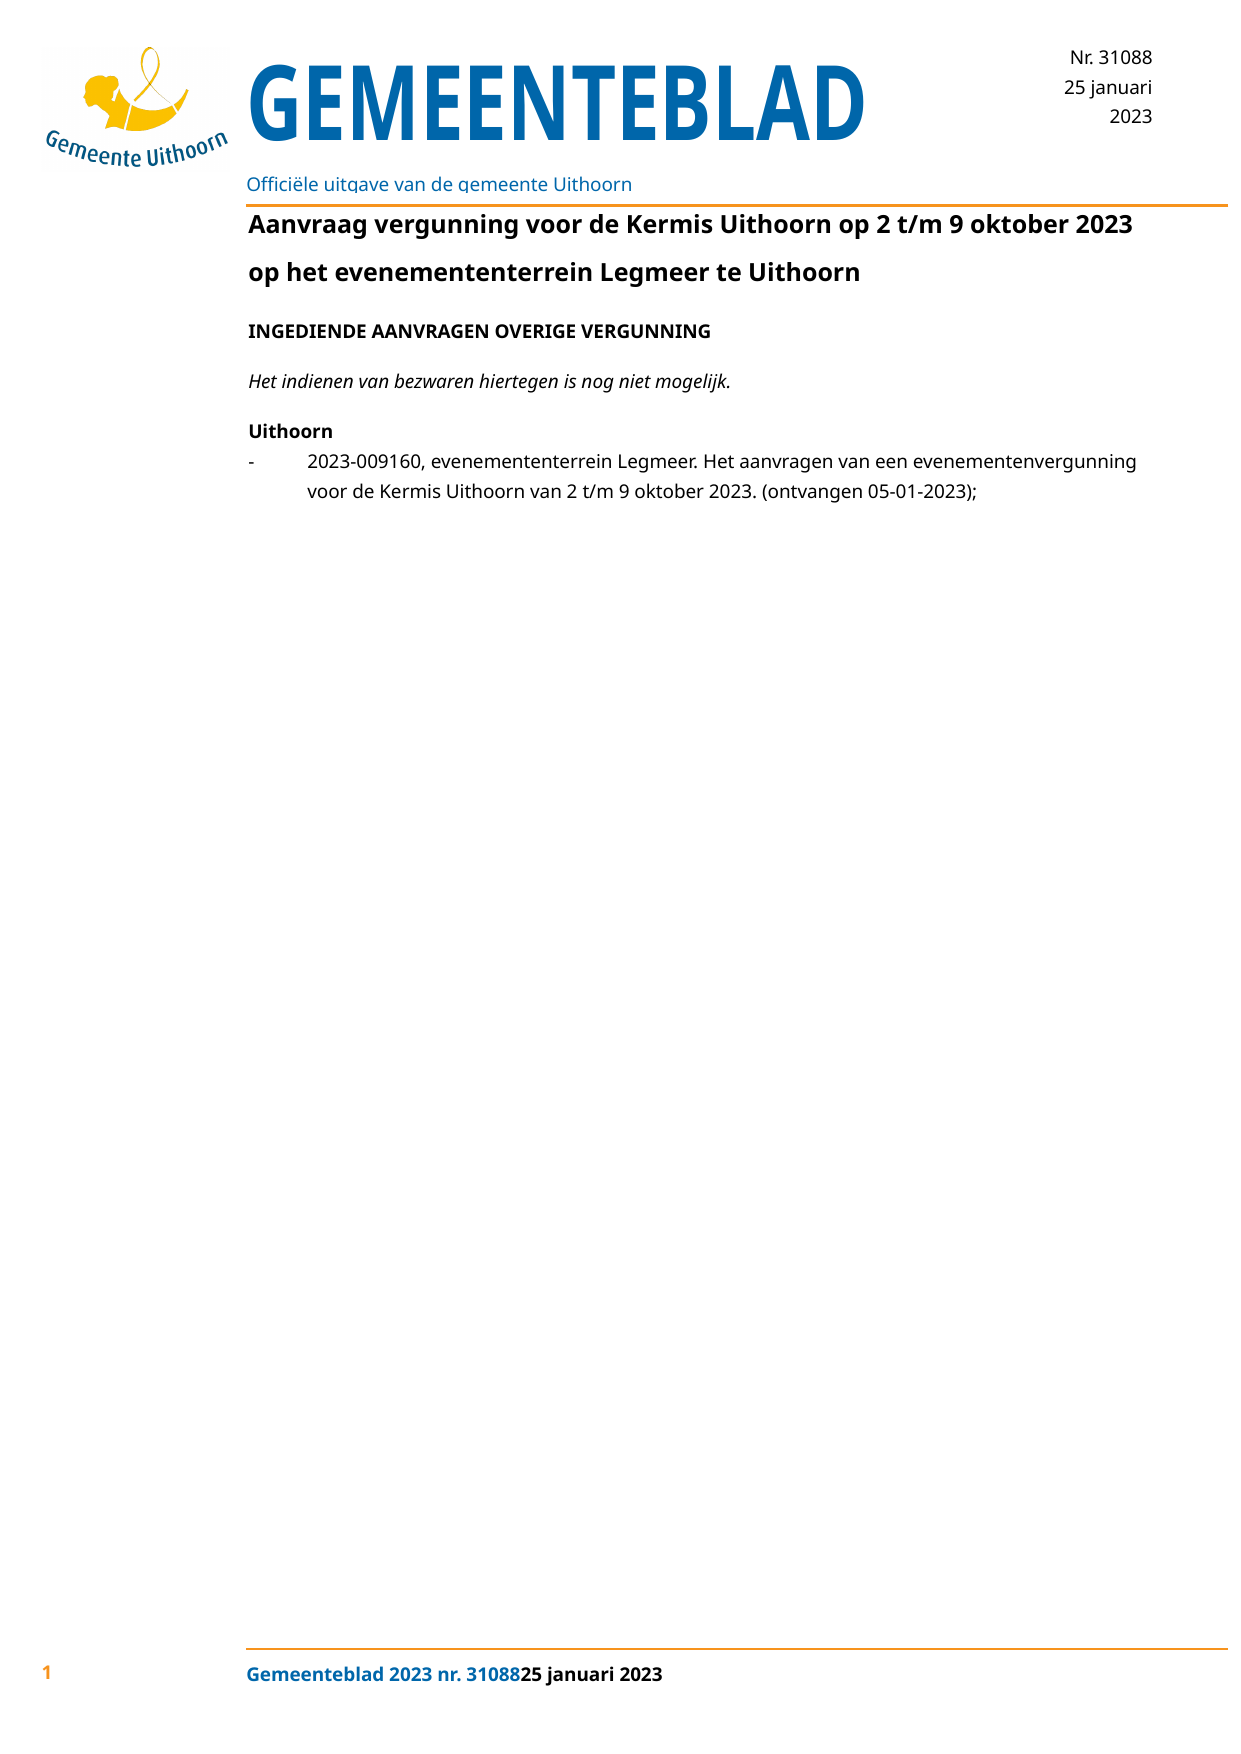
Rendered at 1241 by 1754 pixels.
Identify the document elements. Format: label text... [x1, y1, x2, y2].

list 2023-009160, evenemententerrein Legmeer. Het aanvragen van een evenementenvergunning voor de Kermis Uithoorn van 2 t/m 9 oktober 2023. (ontvangen 05-01-2023); [248, 448, 1152, 504]
text INGEDIENDE AANVRAGEN OVERIGE VERGUNNING [248, 318, 1152, 344]
text Uithoorn [248, 419, 1152, 444]
text Het indienen van bezwaren hiertegen is nog niet mogelijk. [248, 368, 1152, 394]
text Aanvraag vergunning voor de Kermis Uithoorn op 2 t/m 9 oktober 2023 op het evenemententerrein Legmeer te Uithoorn [248, 207, 1152, 288]
picture [41, 47, 231, 172]
